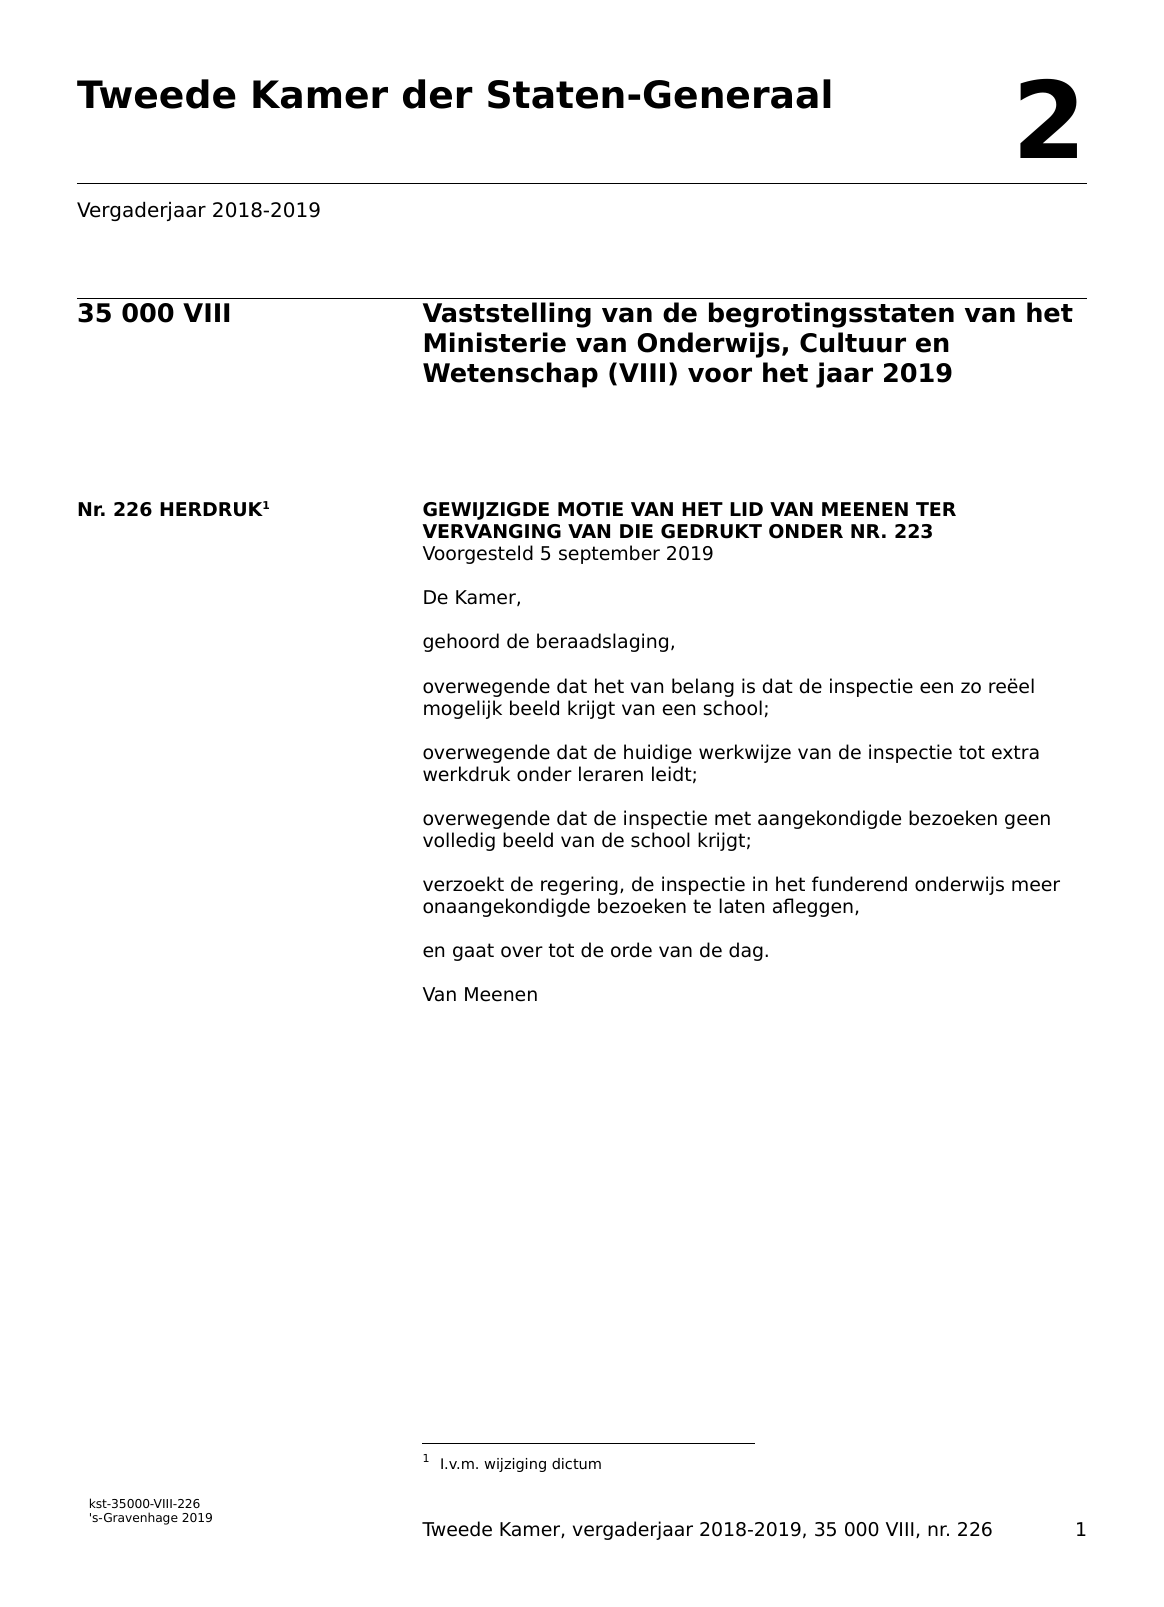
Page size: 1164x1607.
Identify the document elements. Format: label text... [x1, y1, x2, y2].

table_cell Vergaderjaar 2018-2019 [77, 184, 1087, 298]
text verzoekt de regering, de inspectie in het funderend onderwijs meer onaangekondigde bezoeken te laten afleggen, [422, 874, 1087, 918]
text overwegende dat de huidige werkwijze van de inspectie tot extra werkdruk onder leraren leidt; [422, 742, 1087, 786]
text overwegende dat de inspectie met aangekondigde bezoeken geen volledig beeld van de school krijgt; [422, 808, 1087, 852]
text kst-35000-VIII-226 [88, 1497, 323, 1511]
text Van Meenen [422, 984, 1087, 1006]
subtitle 35 000 VIII Vaststelling van de begrotingsstaten van het Ministerie van Onderwijs, Cultuur en Wetenschap (VIII) voor het jaar 2019 [77, 299, 1087, 388]
table_header 2 [886, 59, 1087, 183]
text gehoord de beraadslaging, [422, 631, 1087, 653]
text I.v.m. wijziging dictum [422, 1452, 1087, 1474]
text 's-Gravenhage 2019 [88, 1511, 323, 1525]
text De Kamer, [422, 587, 1087, 609]
text Voorgesteld 5 september 2019 [422, 543, 1087, 565]
table_header Tweede Kamer der Staten-Generaal [77, 59, 886, 183]
text en gaat over tot de orde van de dag. [422, 940, 1087, 962]
subtitle Nr. 226 HERDRUK GEWIJZIGDE MOTIE VAN HET LID VAN MEENEN TER VERVANGING VAN DIE GEDRUKT ONDER NR. 223 [77, 499, 1087, 543]
text overwegende dat het van belang is dat de inspectie een zo reëel mogelijk beeld krijgt van een school; [422, 676, 1087, 719]
